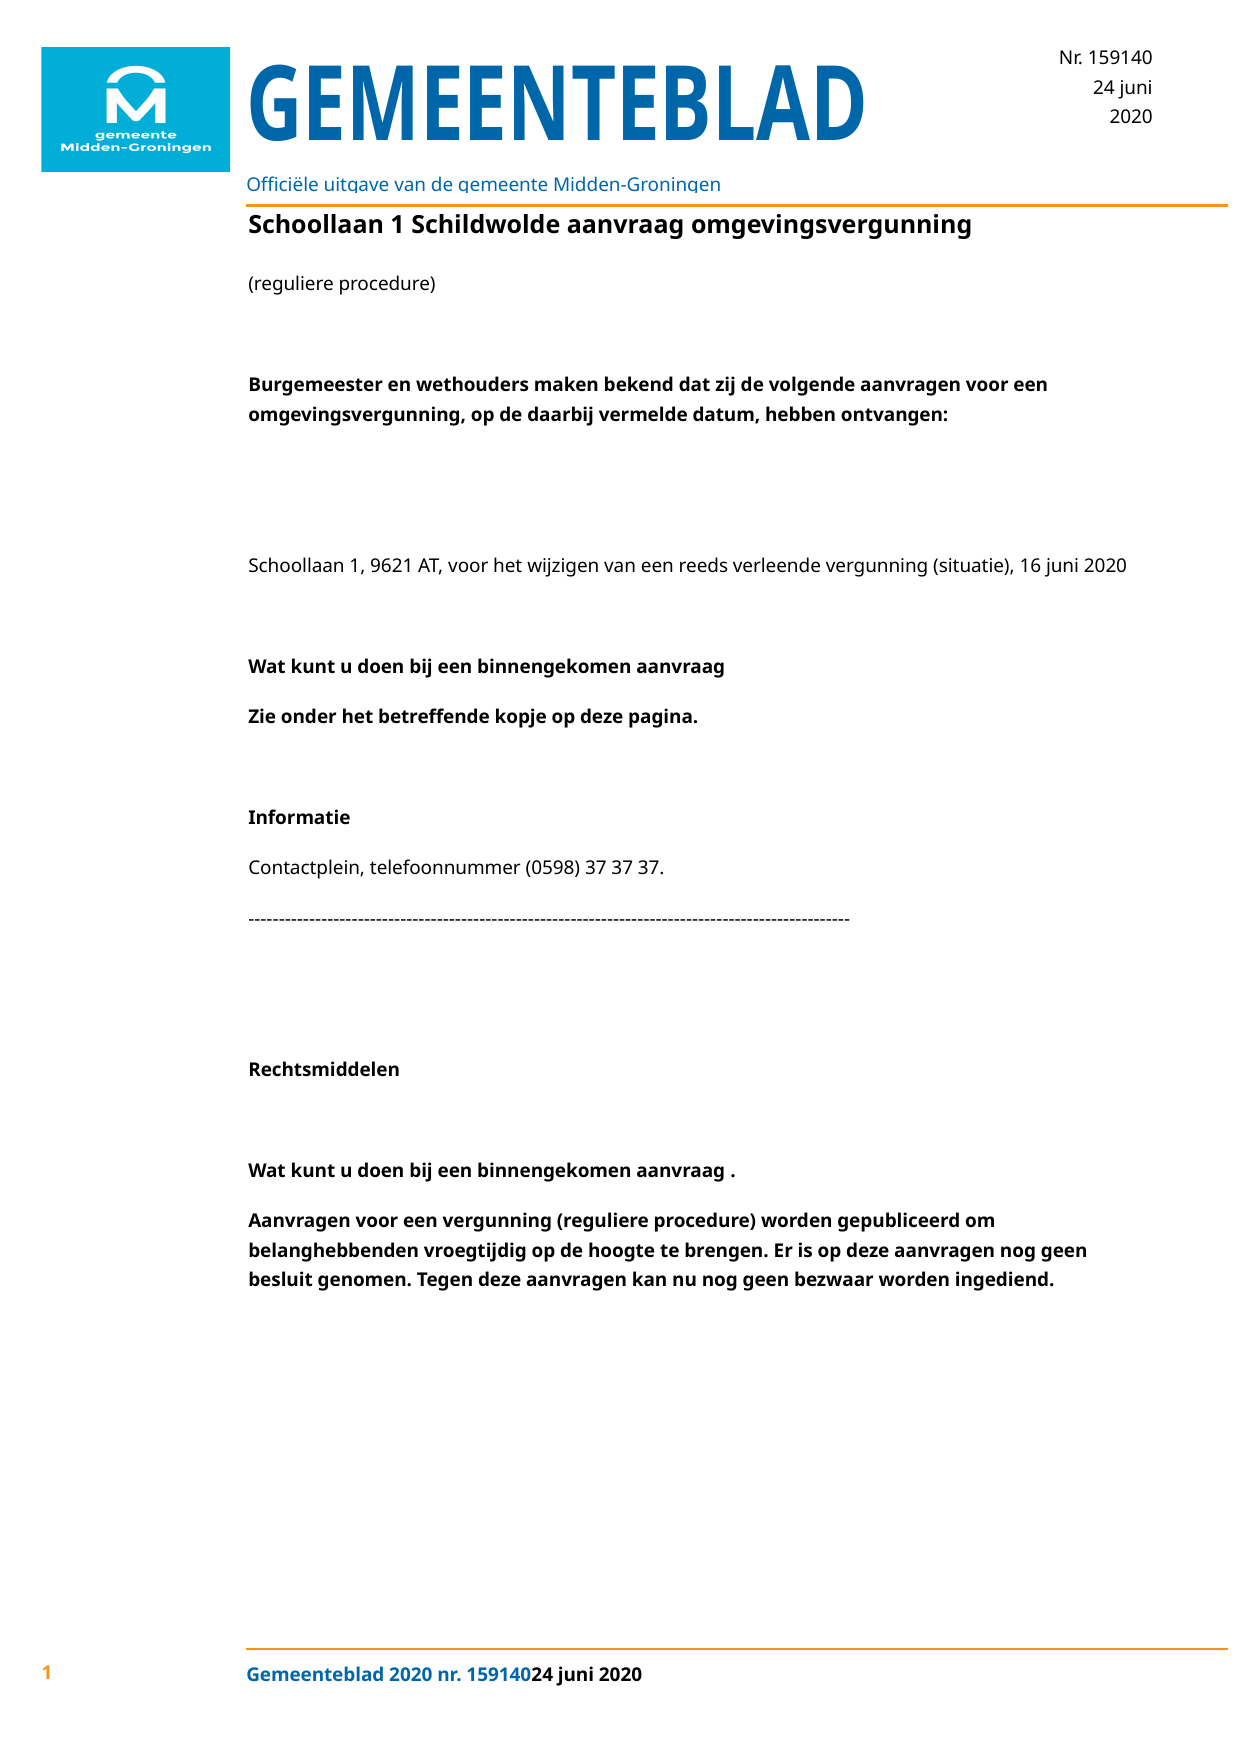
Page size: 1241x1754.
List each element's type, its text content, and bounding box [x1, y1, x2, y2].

text Aanvragen voor een vergunning (reguliere procedure) worden gepubliceerd om belanghebbenden vroegtijdig op de hoogte te brengen. Er is op deze aanvragen nog geen besluit genomen. Tegen deze aanvragen kan nu nog geen bezwaar worden ingediend. [248, 1207, 1152, 1292]
text Wat kunt u doen bij een binnengekomen aanvraag [248, 653, 1152, 678]
picture [107, 89, 165, 122]
text Contactplein, telefoonnummer (0598) 37 37 37. [248, 854, 1152, 880]
picture [184, 146, 190, 153]
picture [108, 66, 164, 82]
text Wat kunt u doen bij een binnengekomen aanvraag . [248, 1157, 1152, 1183]
text Rechtsmiddelen [248, 1056, 1152, 1082]
text (reguliere procedure) [248, 270, 1152, 296]
text --------------------------------------------------------------------------------------------------- [248, 905, 1152, 931]
text Schoollaan 1, 9621 AT, voor het wijzigen van een reeds verleende vergunning (situatie), 16 juni 2020 [248, 552, 1152, 578]
text Zie onder het betreffende kopje op deze pagina. [248, 703, 1152, 729]
text Schoollaan 1 Schildwolde aanvraag omgevingsvergunning [248, 207, 1152, 241]
text Burgemeester en wethouders maken bekend dat zij de volgende aanvragen voor een omgevingsvergunning, op de daarbij vermelde datum, hebben ontvangen: [248, 371, 1152, 426]
text Informatie [248, 804, 1152, 830]
